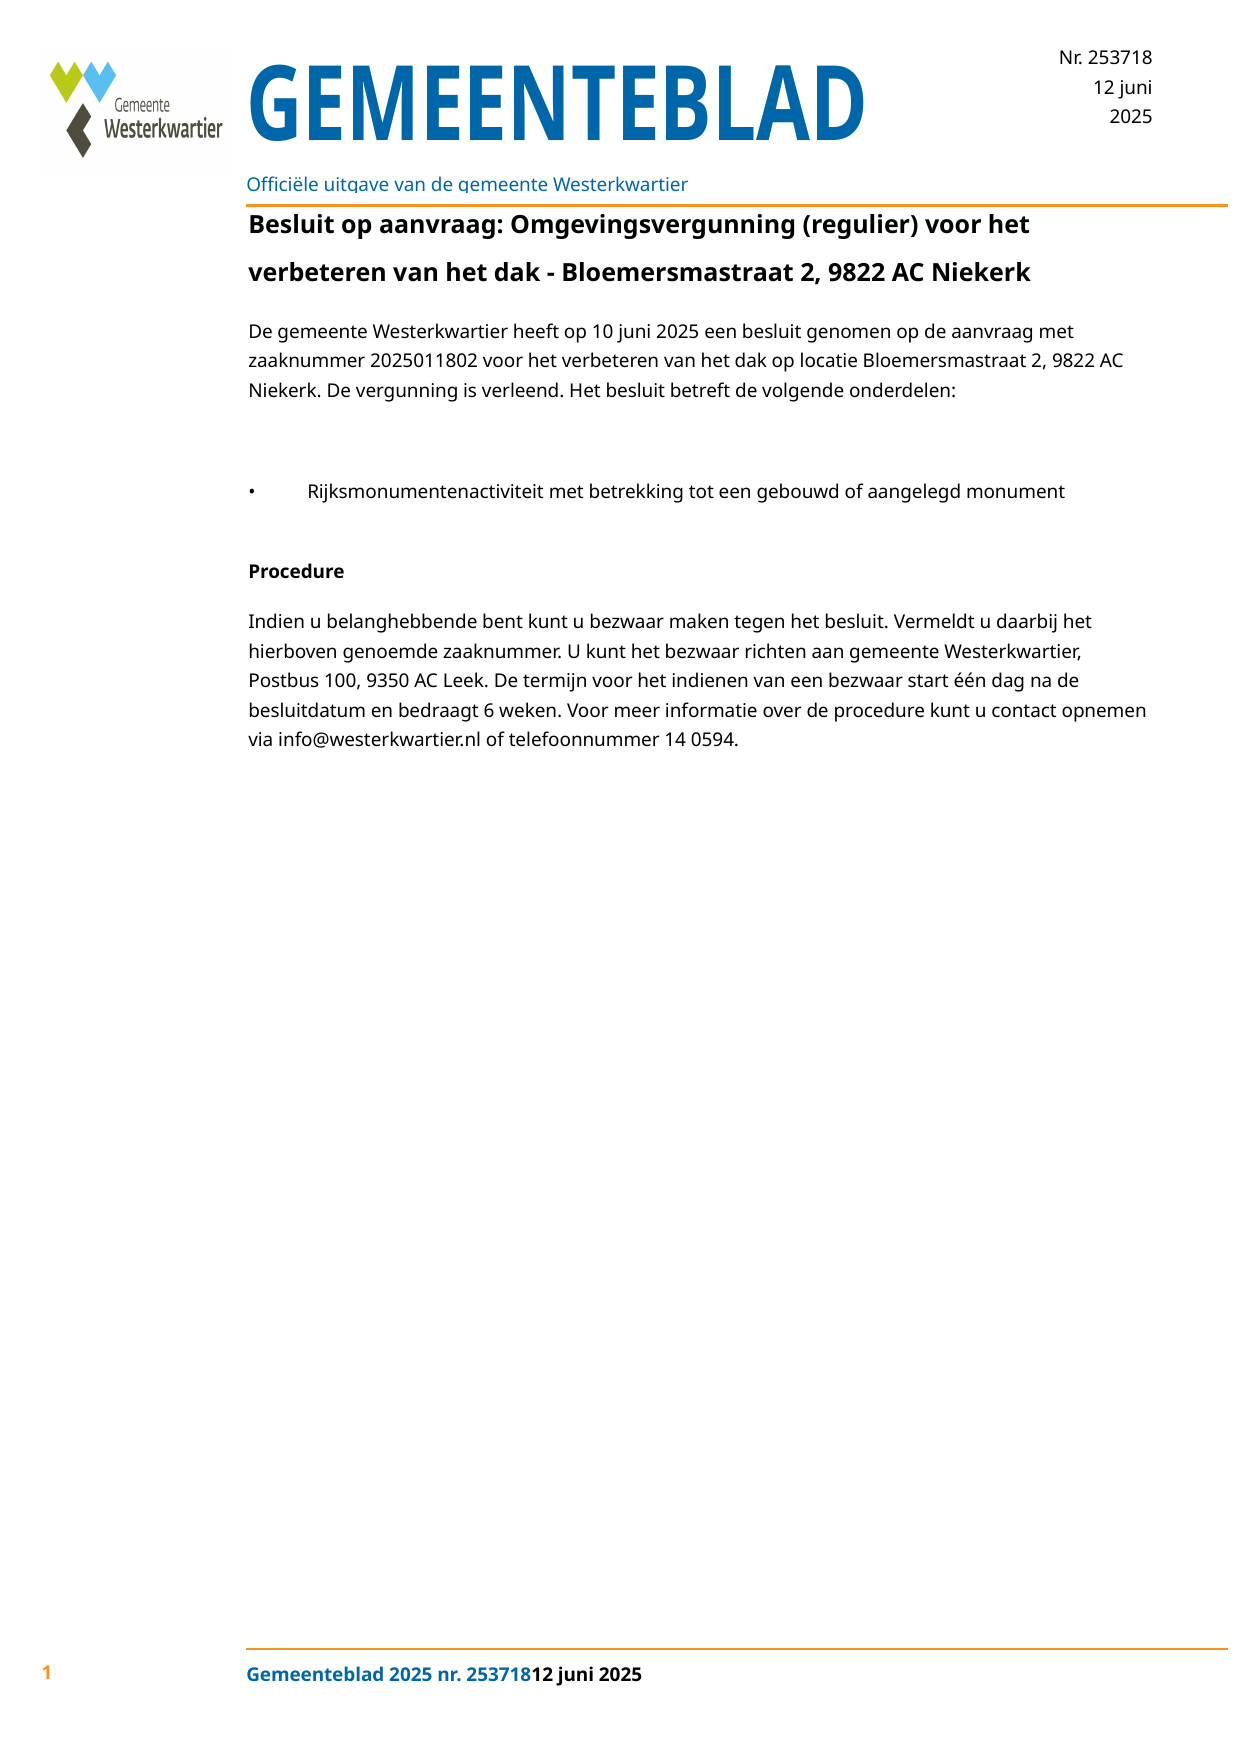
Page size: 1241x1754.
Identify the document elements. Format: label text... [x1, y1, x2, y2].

text Besluit op aanvraag: Omgevingsvergunning (regulier) voor het verbeteren van het dak - Bloemersmastraat 2, 9822 AC Niekerk [248, 207, 1152, 288]
text De gemeente Westerkwartier heeft op 10 juni 2025 een besluit genomen op de aanvraag met zaaknummer 2025011802 voor het verbeteren van het dak op locatie Bloemersmastraat 2, 9822 AC Niekerk. De vergunning is verleend. Het besluit betreft de volgende onderdelen: [248, 318, 1152, 403]
text Indien u belanghebbende bent kunt u bezwaar maken tegen het besluit. Vermeldt u daarbij het hierboven genoemde zaaknummer. U kunt het bezwaar richten aan gemeente Westerkwartier, Postbus 100, 9350 AC Leek. De termijn voor het indienen van een bezwaar start één dag na de besluitdatum en bedraagt 6 weken. Voor meer informatie over de procedure kunt u contact opnemen via info@westerkwartier.nl of telefoonnummer 14 0594. [248, 608, 1152, 752]
list Rijksmonumentenactiviteit met betrekking tot een gebouwd of aangelegd monument [248, 478, 1152, 504]
picture [41, 47, 231, 172]
text Procedure [248, 558, 1152, 584]
